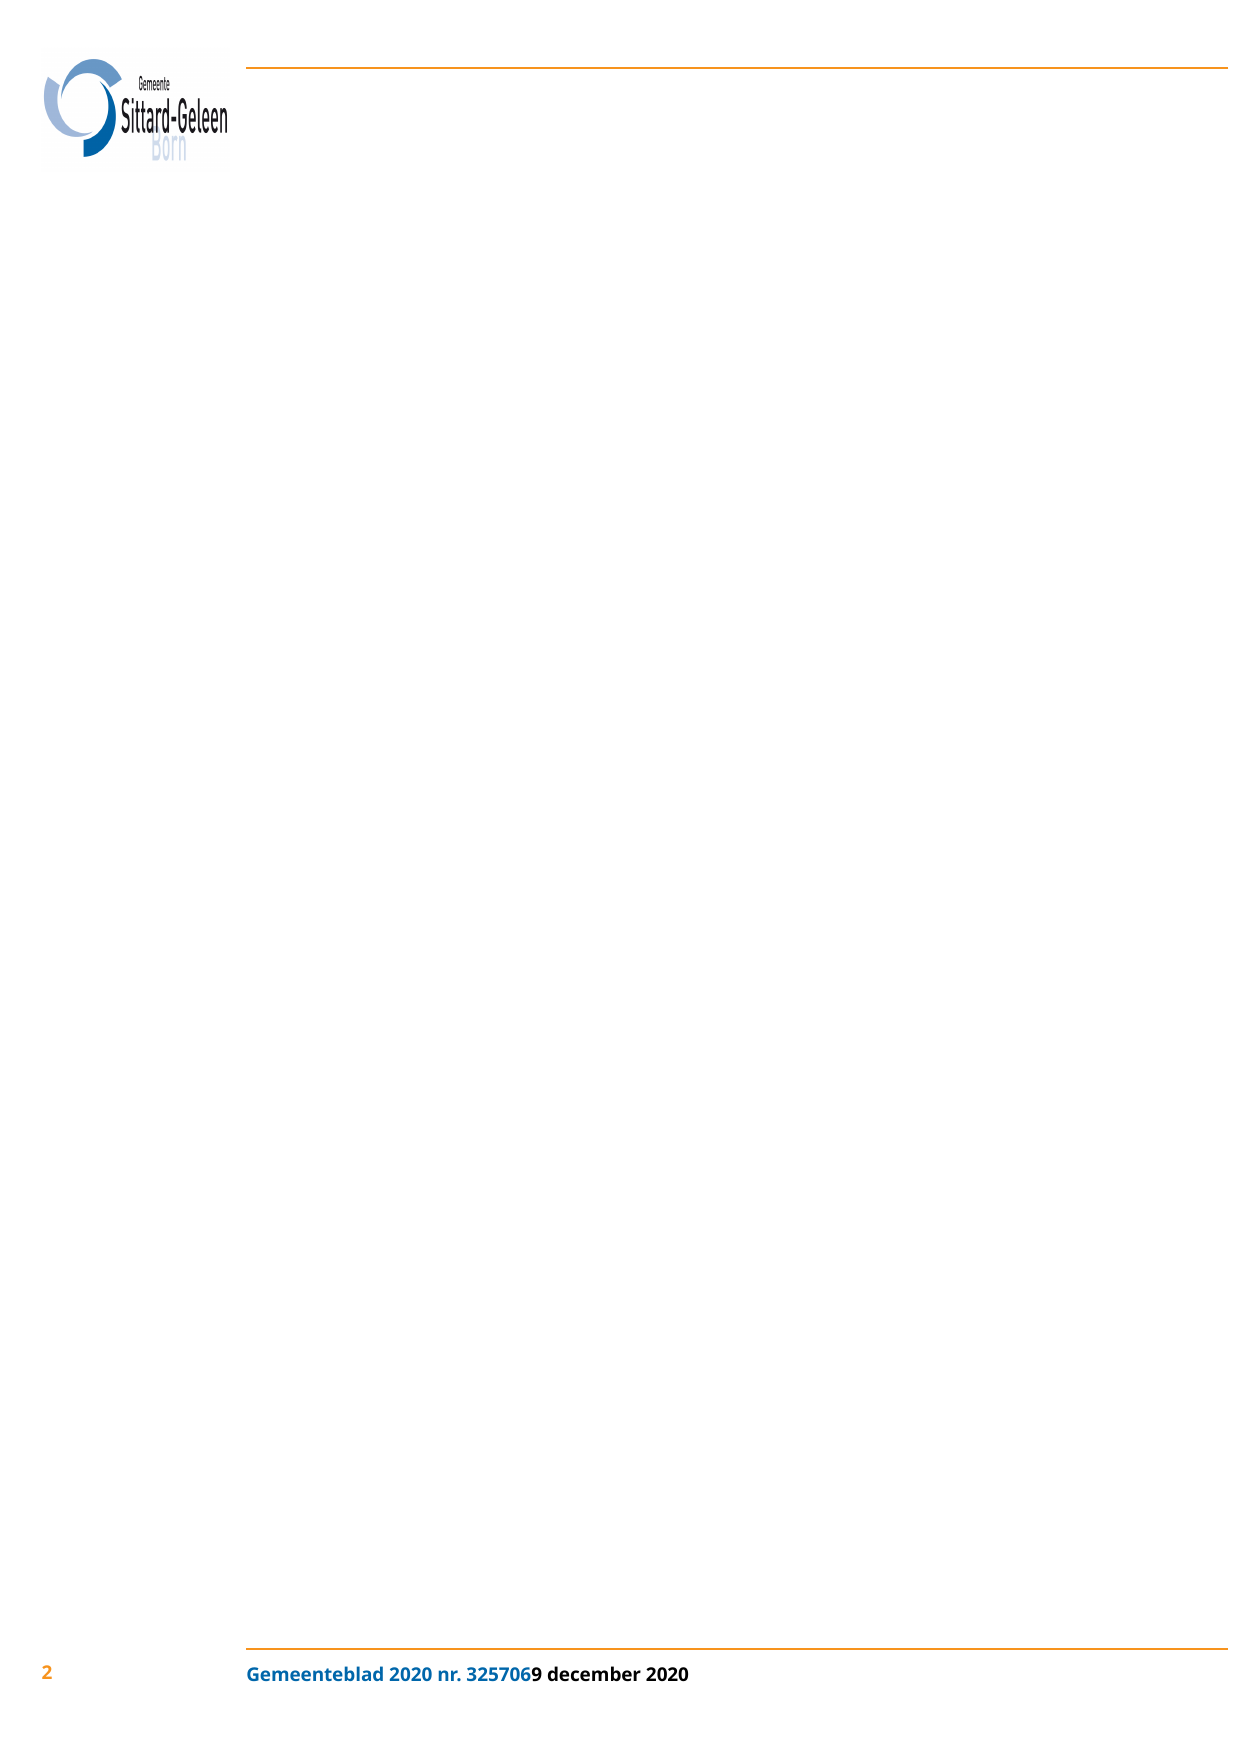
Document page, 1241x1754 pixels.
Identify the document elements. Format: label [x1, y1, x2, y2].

picture [41, 47, 231, 172]
